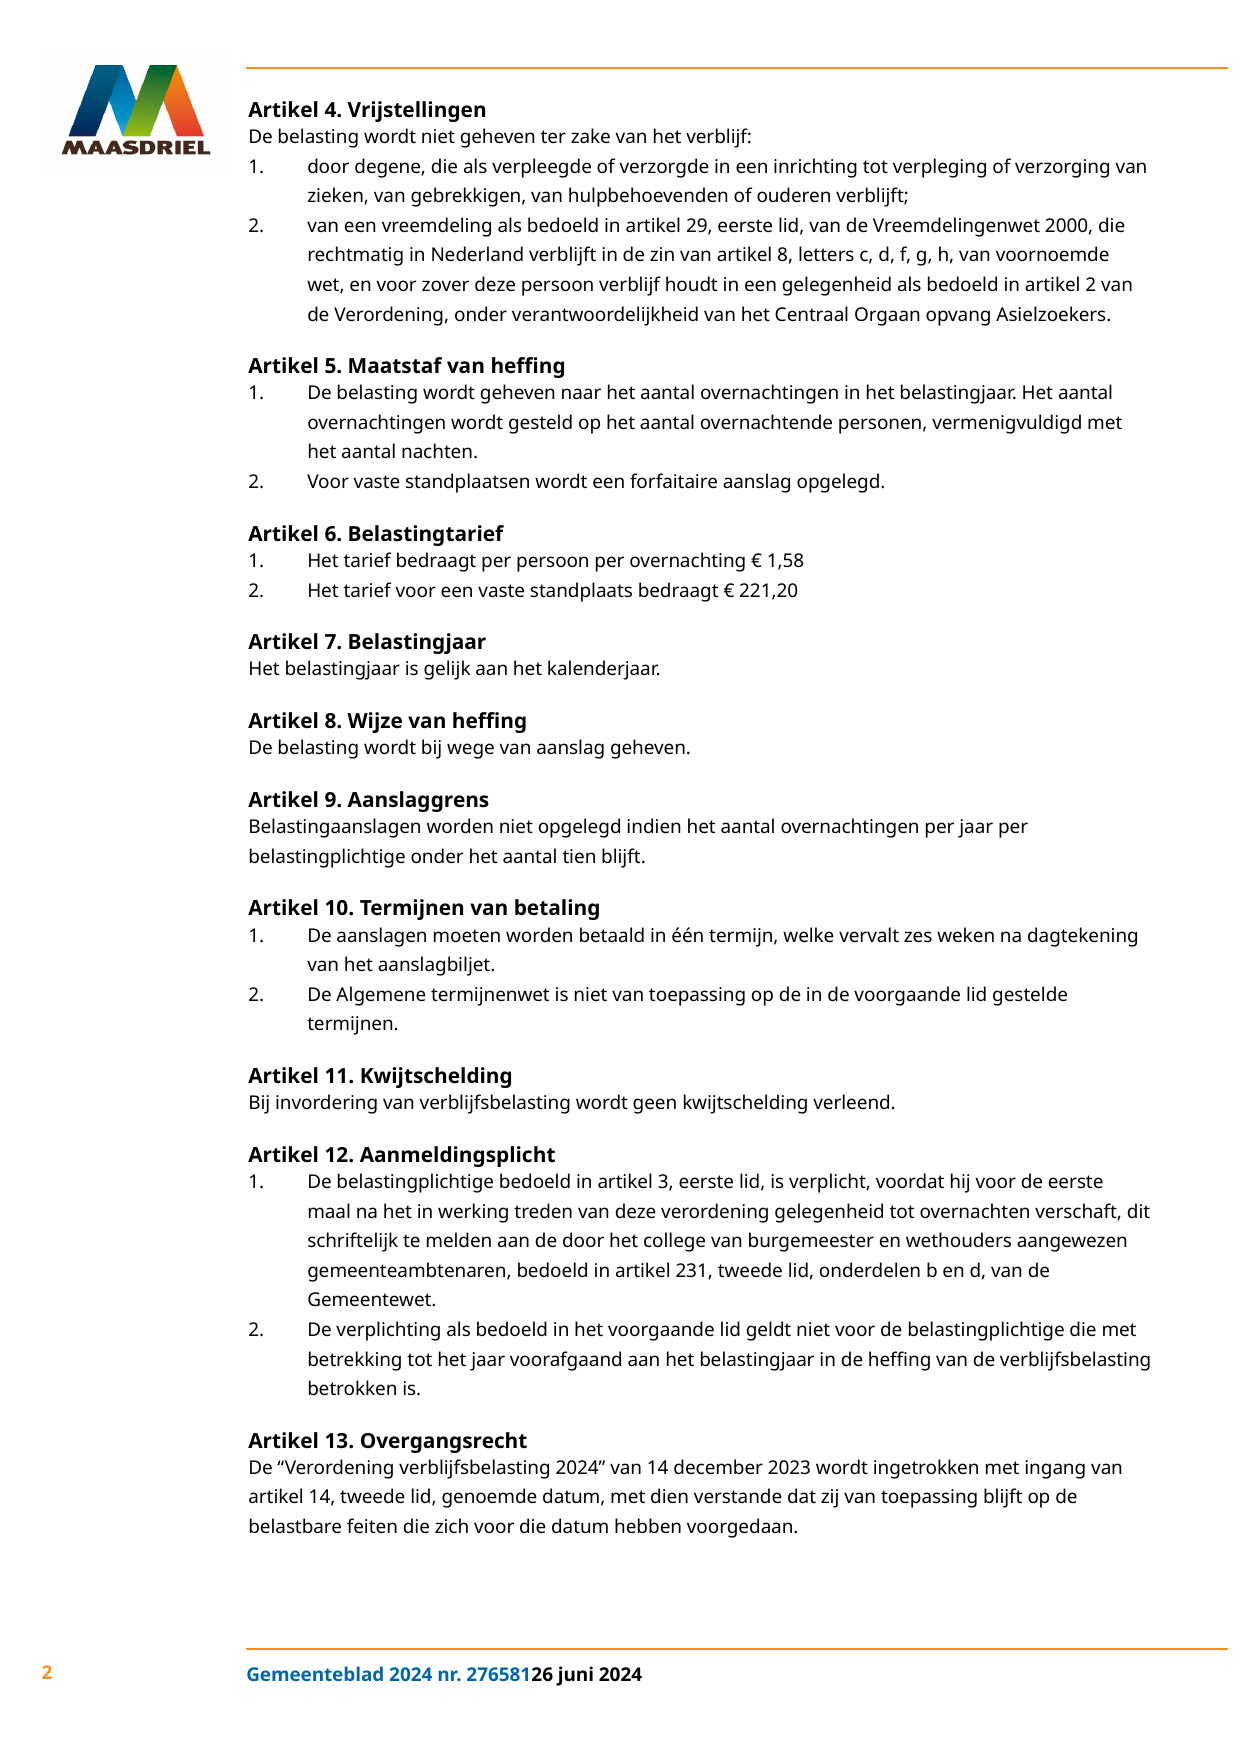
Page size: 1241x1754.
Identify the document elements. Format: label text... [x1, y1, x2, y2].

text Artikel 9. Aanslaggrens [248, 785, 1152, 813]
list Het tarief voor een vaste standplaats bedraagt € 221,20 [248, 577, 1152, 602]
text Artikel 4. Vrijstellingen [248, 95, 1152, 123]
list Voor vaste standplaatsen wordt een forfaitaire aanslag opgelegd. [248, 468, 1152, 494]
text De belasting wordt bij wege van aanslag geheven. [248, 734, 1152, 760]
list van een vreemdeling als bedoeld in artikel 29, eerste lid, van de Vreemdelingenwet 2000, die rechtmatig in Nederland verblijft in de zin van artikel 8, letters c, d, f, g, h, van voornoemde wet, en voor zover deze persoon verblijf houdt in een gelegenheid als bedoeld in artikel 2 van de Verordening, onder verantwoordelijkheid van het Centraal Orgaan opvang Asielzoekers. [248, 212, 1152, 326]
list door degene, die als verpleegde of verzorgde in een inrichting tot verpleging of verzorging van zieken, van gebrekkigen, van hulpbehoevenden of ouderen verblijft; [248, 153, 1152, 208]
text Artikel 7. Belastingjaar [248, 627, 1152, 656]
text Het belastingjaar is gelijk aan het kalenderjaar. [248, 656, 1152, 681]
text De belasting wordt niet geheven ter zake van het verblijf: [248, 123, 1152, 149]
list De aanslagen moeten worden betaald in één termijn, welke vervalt zes weken na dagtekening van het aanslagbiljet. [248, 922, 1152, 977]
text Artikel 10. Termijnen van betaling [248, 893, 1152, 922]
list De Algemene termijnenwet is niet van toepassing op de in de voorgaande lid gestelde termijnen. [248, 981, 1152, 1036]
text Artikel 12. Aanmeldingsplicht [248, 1140, 1152, 1168]
picture [41, 47, 231, 172]
list Het tarief bedraagt per persoon per overnachting € 1,58 [248, 547, 1152, 573]
list De belasting wordt geheven naar het aantal overnachtingen in het belastingjaar. Het aantal overnachtingen wordt gesteld op het aantal overnachtende personen, vermenigvuldigd met het aantal nachten. [248, 379, 1152, 464]
list De verplichting als bedoeld in het voorgaande lid geldt niet voor de belastingplichtige die met betrekking tot het jaar voorafgaand aan het belastingjaar in de heffing van de verblijfsbelasting betrokken is. [248, 1316, 1152, 1401]
list De belastingplichtige bedoeld in artikel 3, eerste lid, is verplicht, voordat hij voor de eerste maal na het in werking treden van deze verordening gelegenheid tot overnachten verschaft, dit schriftelijk te melden aan de door het college van burgemeester en wethouders aangewezen gemeenteambtenaren, bedoeld in artikel 231, tweede lid, onderdelen b en d, van de Gemeentewet. [248, 1168, 1152, 1312]
text Artikel 11. Kwijtschelding [248, 1061, 1152, 1089]
text Artikel 5. Maatstaf van heffing [248, 351, 1152, 379]
text Bij invordering van verblijfsbelasting wordt geen kwijtschelding verleend. [248, 1089, 1152, 1115]
text Belastingaanslagen worden niet opgelegd indien het aantal overnachtingen per jaar per belastingplichtige onder het aantal tien blijft. [248, 813, 1152, 869]
text Artikel 13. Overgangsrecht [248, 1426, 1152, 1454]
text Artikel 6. Belastingtarief [248, 519, 1152, 547]
text Artikel 8. Wijze van heffing [248, 706, 1152, 734]
text De “Verordening verblijfsbelasting 2024” van 14 december 2023 wordt ingetrokken met ingang van artikel 14, tweede lid, genoemde datum, met dien verstande dat zij van toepassing blijft op de belastbare feiten die zich voor die datum hebben voorgedaan. [248, 1454, 1152, 1539]
